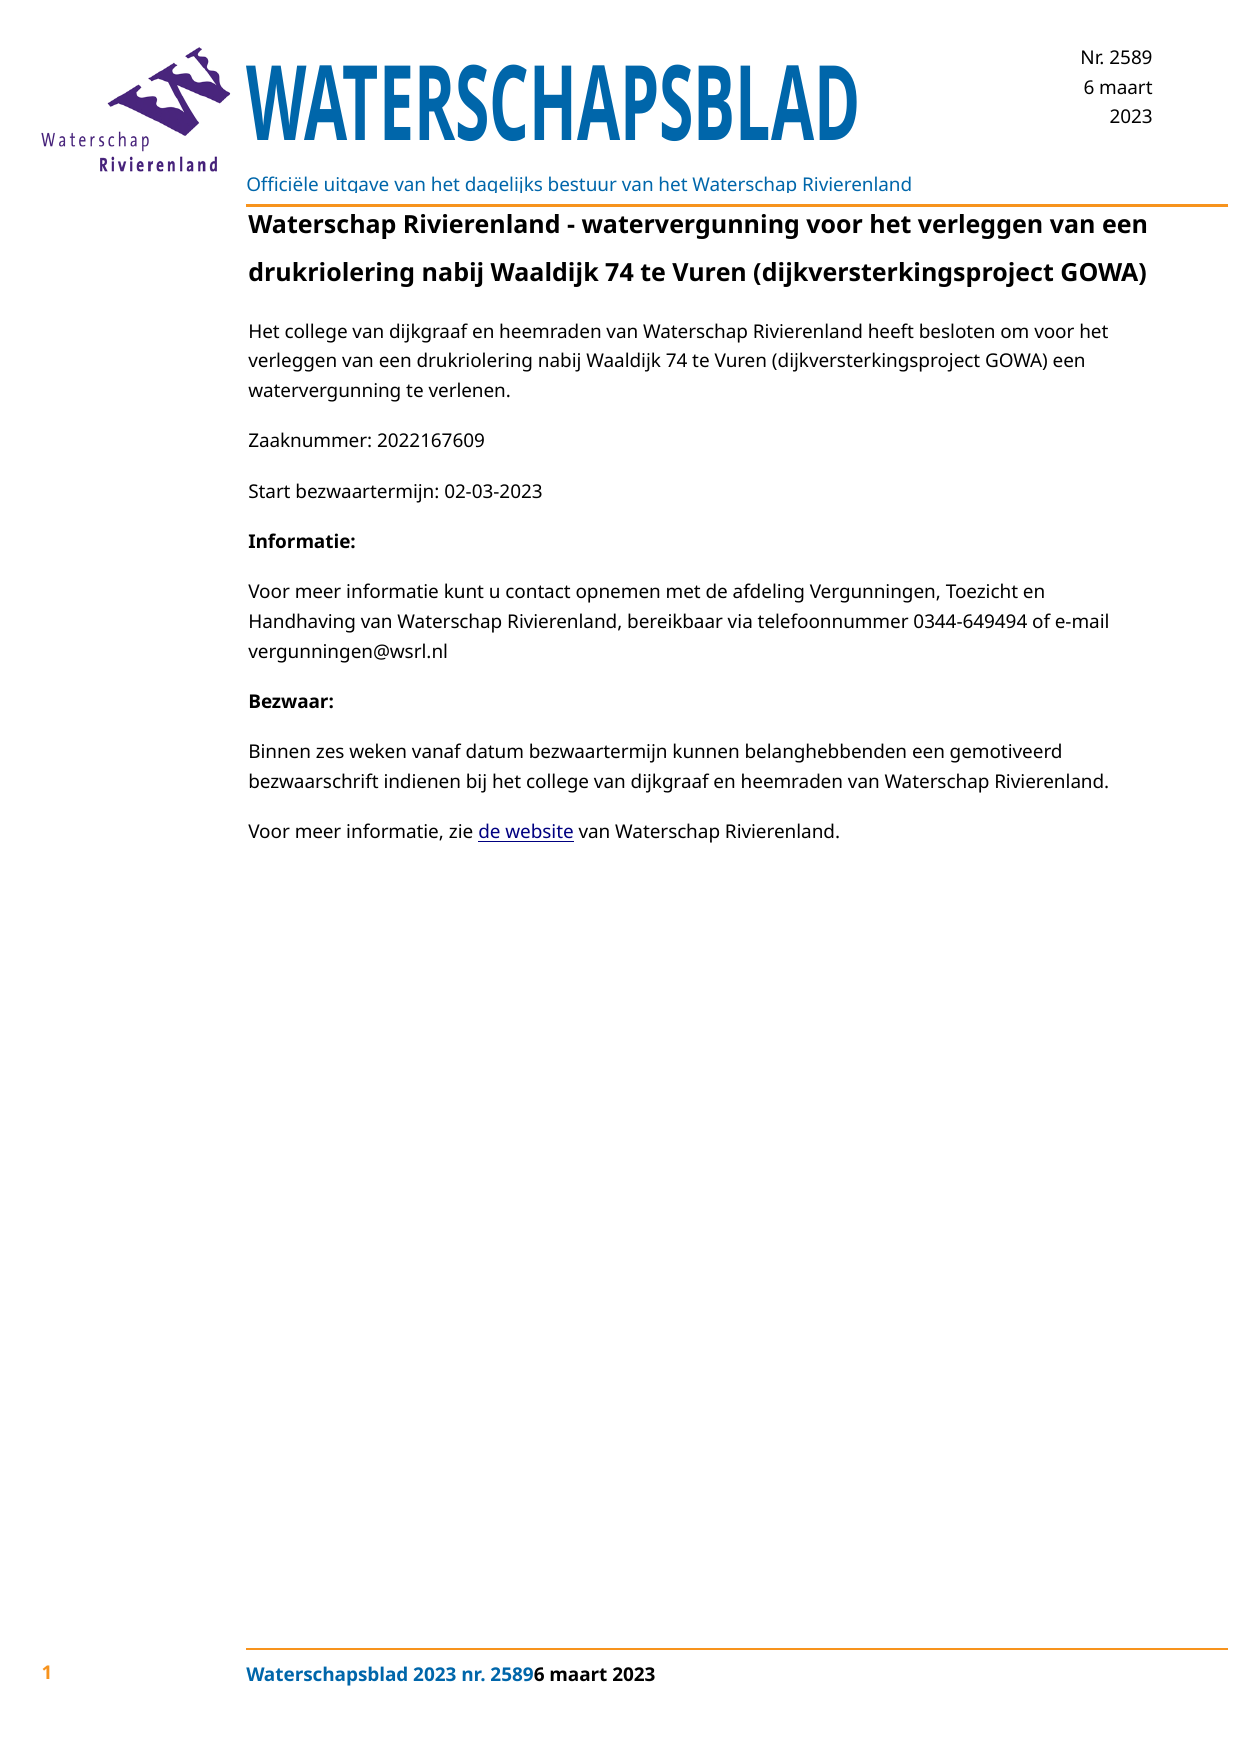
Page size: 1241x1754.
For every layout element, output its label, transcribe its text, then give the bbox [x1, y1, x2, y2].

text Waterschap Rivierenland - watervergunning voor het verleggen van een drukriolering nabij Waaldijk 74 te Vuren (dijkversterkingsproject GOWA) [248, 207, 1152, 288]
text Bezwaar: [248, 688, 1152, 714]
picture [41, 47, 231, 172]
text Zaaknummer: 2022167609 [248, 427, 1152, 453]
text Start bezwaartermijn: 02-03-2023 [248, 478, 1152, 504]
text Voor meer informatie, zie de website van Waterschap Rivierenland. [248, 819, 1152, 844]
text Voor meer informatie kunt u contact opnemen met de afdeling Vergunningen, Toezicht en Handhaving van Waterschap Rivierenland, bereikbaar via telefoonnummer 0344-649494 of e-mail vergunningen@wsrl.nl [248, 579, 1152, 664]
text Het college van dijkgraaf en heemraden van Waterschap Rivierenland heeft besloten om voor het verleggen van een drukriolering nabij Waaldijk 74 te Vuren (dijkversterkingsproject GOWA) een watervergunning te verlenen. [248, 318, 1152, 403]
text Informatie: [248, 528, 1152, 554]
text Binnen zes weken vanaf datum bezwaartermijn kunnen belanghebbenden een gemotiveerd bezwaarschrift indienen bij het college van dijkgraaf en heemraden van Waterschap Rivierenland. [248, 739, 1152, 794]
